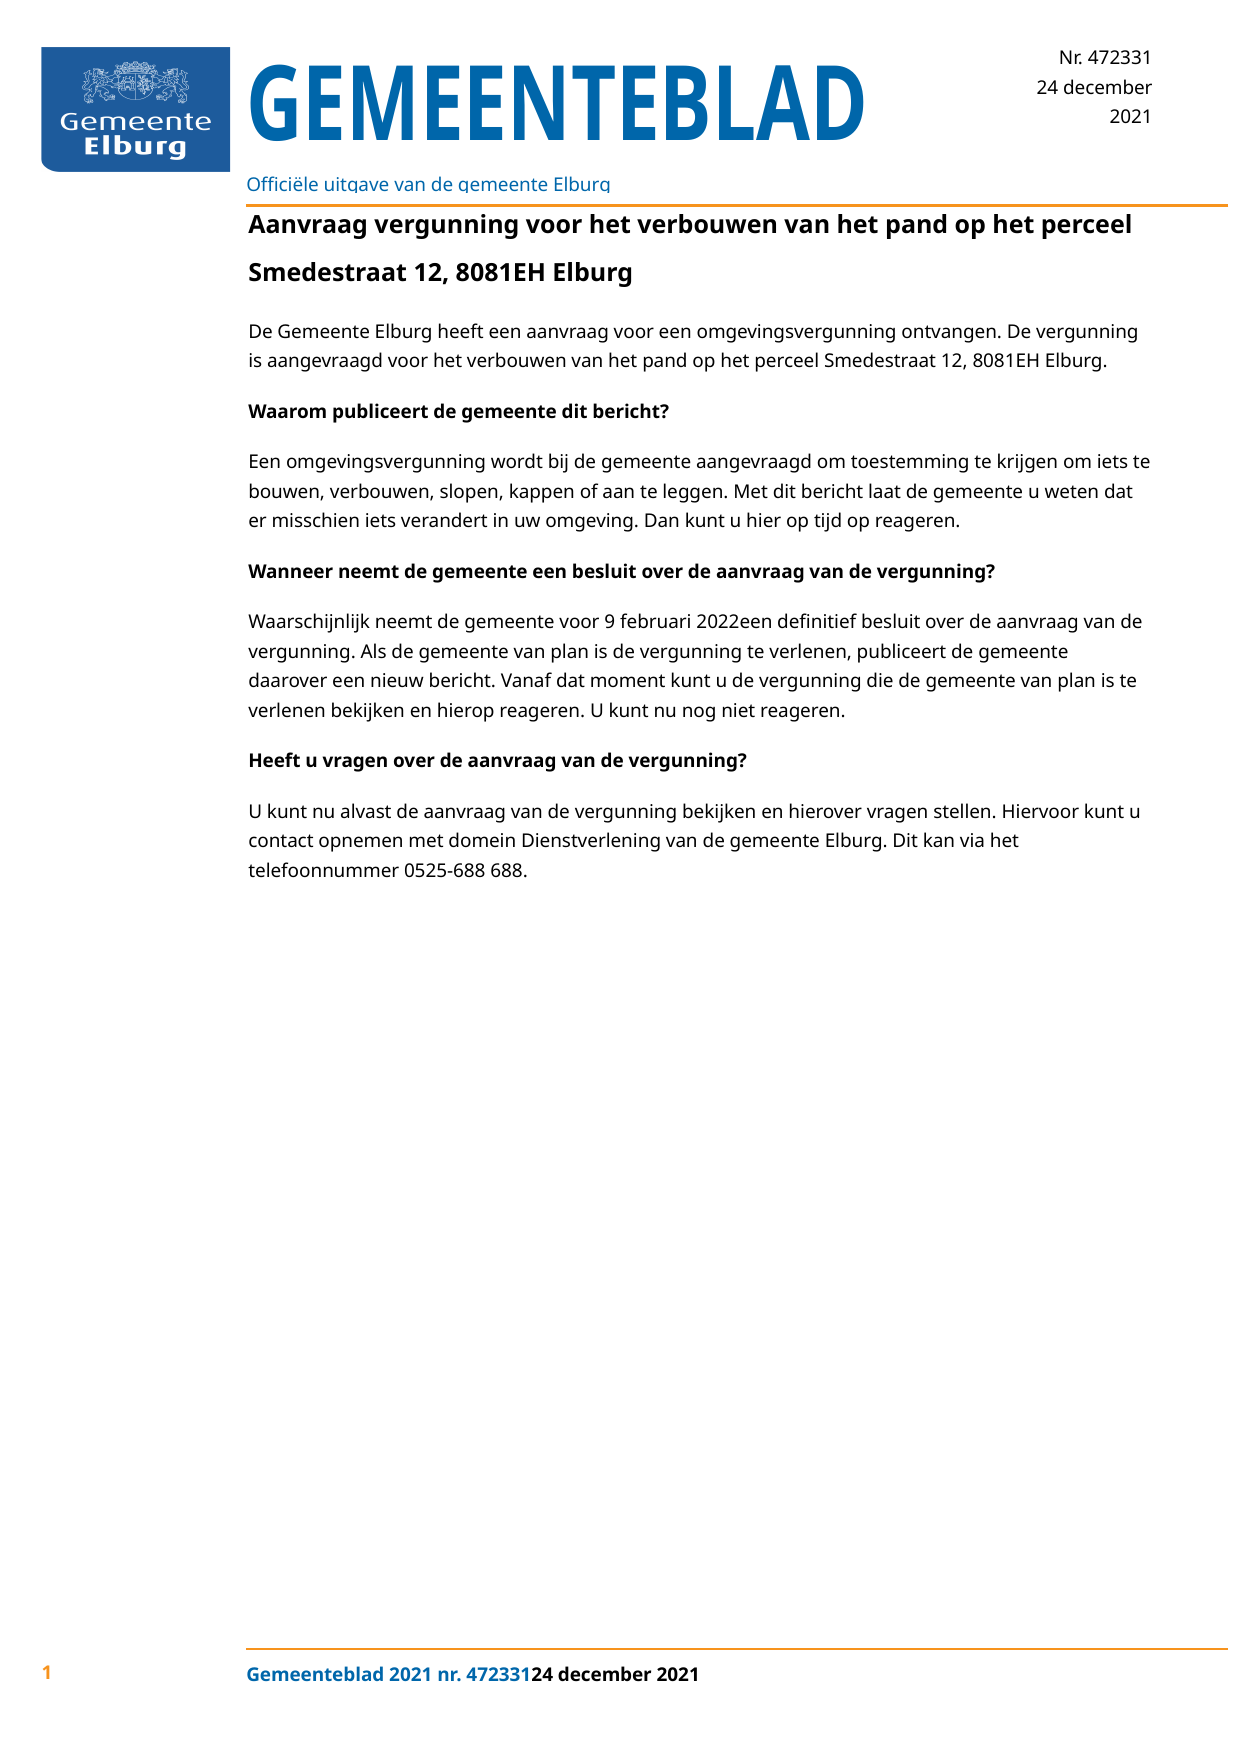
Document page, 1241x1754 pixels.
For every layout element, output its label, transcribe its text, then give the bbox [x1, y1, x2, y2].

picture [41, 47, 231, 172]
text Heeft u vragen over de aanvraag van de vergunning? [248, 747, 1152, 773]
text Waarom publiceert de gemeente dit bericht? [248, 398, 1152, 424]
text Aanvraag vergunning voor het verbouwen van het pand op het perceel Smedestraat 12, 8081EH Elburg [248, 207, 1152, 288]
text U kunt nu alvast de aanvraag van de vergunning bekijken en hierover vragen stellen. Hiervoor kunt u contact opnemen met domein Dienstverlening van de gemeente Elburg. Dit kan via het telefoonnummer 0525-688 688. [248, 798, 1152, 883]
text Een omgevingsvergunning wordt bij de gemeente aangevraagd om toestemming te krijgen om iets te bouwen, verbouwen, slopen, kappen of aan te leggen. Met dit bericht laat de gemeente u weten dat er misschien iets verandert in uw omgeving. Dan kunt u hier op tijd op reageren. [248, 448, 1152, 533]
text Wanneer neemt de gemeente een besluit over de aanvraag van de vergunning? [248, 558, 1152, 584]
text Waarschijnlijk neemt de gemeente voor 9 februari 2022een definitief besluit over de aanvraag van de vergunning. Als de gemeente van plan is de vergunning te verlenen, publiceert de gemeente daarover een nieuw bericht. Vanaf dat moment kunt u de vergunning die de gemeente van plan is te verlenen bekijken en hierop reageren. U kunt nu nog niet reageren. [248, 608, 1152, 723]
text De Gemeente Elburg heeft een aanvraag voor een omgevingsvergunning ontvangen. De vergunning is aangevraagd voor het verbouwen van het pand op het perceel Smedestraat 12, 8081EH Elburg. [248, 318, 1152, 373]
